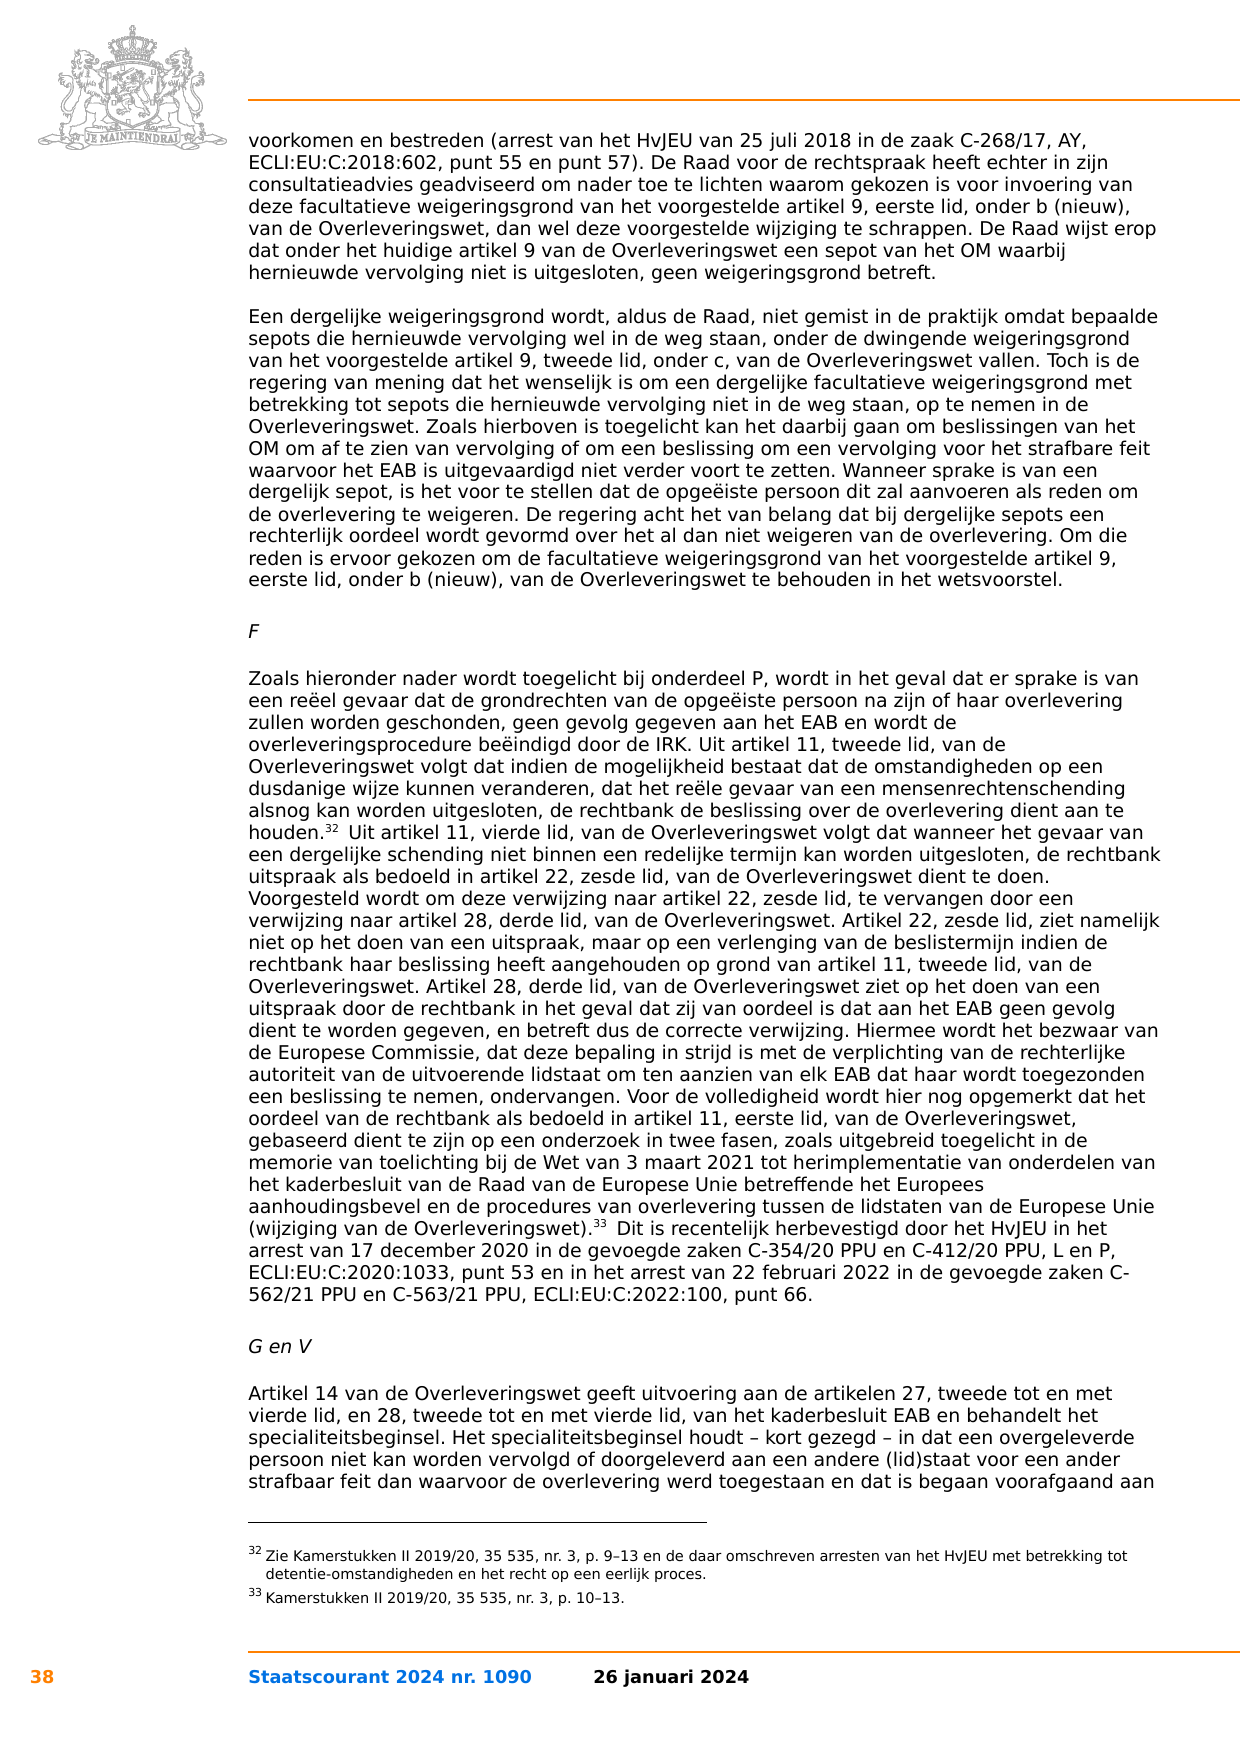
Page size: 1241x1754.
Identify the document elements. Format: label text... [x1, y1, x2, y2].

text Artikel 14 van de Overleveringswet geeft uitvoering aan de artikelen 27, tweede tot en met vierde lid, en 28, tweede tot en met vierde lid, van het kaderbesluit EAB en behandelt het specialiteitsbeginsel. Het specialiteitsbeginsel houdt – kort gezegd – in dat een overgeleverde persoon niet kan worden vervolgd of doorgeleverd aan een andere (lid)staat voor een ander strafbaar feit dan waarvoor de overlevering werd toegestaan en dat is begaan voorafgaand aan [248, 1383, 1163, 1493]
subtitle F [248, 621, 1163, 643]
text Een dergelijke weigeringsgrond wordt, aldus de Raad, niet gemist in de praktijk omdat bepaalde sepots die hernieuwde vervolging wel in de weg staan, onder de dwingende weigeringsgrond van het voorgestelde artikel 9, tweede lid, onder c, van de Overleveringswet vallen. Toch is de regering van mening dat het wenselijk is om een dergelijke facultatieve weigeringsgrond met betrekking tot sepots die hernieuwde vervolging niet in de weg staan, op te nemen in de Overleveringswet. Zoals hierboven is toegelicht kan het daarbij gaan om beslissingen van het OM om af te zien van vervolging of om een beslissing om een vervolging voor het strafbare feit waarvoor het EAB is uitgevaardigd niet verder voort te zetten. Wanneer sprake is van een dergelijk sepot, is het voor te stellen dat de opgeëiste persoon dit zal aanvoeren als reden om de overlevering te weigeren. De regering acht het van belang dat bij dergelijke sepots een rechterlijk oordeel wordt gevormd over het al dan niet weigeren van de overlevering. Om die reden is ervoor gekozen om de facultatieve weigeringsgrond van het voorgestelde artikel 9, eerste lid, onder b (nieuw), van de Overleveringswet te behouden in het wetsvoorstel. [248, 306, 1163, 591]
text Zie Kamerstukken II 2019/20, 35 535, nr. 3, p. 9–13 en de daar omschreven arresten van het HvJEU met betrekking tot detentie-omstandigheden en het recht op een eerlijk proces. [248, 1544, 1163, 1583]
text voorkomen en bestreden (arrest van het HvJEU van 25 juli 2018 in de zaak C-268/17, AY, ECLI:EU:C:2018:602, punt 55 en punt 57). De Raad voor de rechtspraak heeft echter in zijn consultatieadvies geadviseerd om nader toe te lichten waarom gekozen is voor invoering van deze facultatieve weigeringsgrond van het voorgestelde artikel 9, eerste lid, onder b (nieuw), van de Overleveringswet, dan wel deze voorgestelde wijziging te schrappen. De Raad wijst erop dat onder het huidige artikel 9 van de Overleveringswet een sepot van het OM waarbij hernieuwde vervolging niet is uitgesloten, geen weigeringsgrond betreft. [248, 130, 1163, 284]
text Zoals hieronder nader wordt toegelicht bij onderdeel P, wordt in het geval dat er sprake is van een reëel gevaar dat de grondrechten van de opgeëiste persoon na zijn of haar overlevering zullen worden geschonden, geen gevolg gegeven aan het EAB en wordt de overleveringsprocedure beëindigd door de IRK. Uit artikel 11, tweede lid, van de Overleveringswet volgt dat indien de mogelijkheid bestaat dat de omstandigheden op een dusdanige wijze kunnen veranderen, dat het reële gevaar van een mensenrechtenschending alsnog kan worden uitgesloten, de rechtbank de beslissing over de overlevering dient aan te houden. Uit artikel 11, vierde lid, van de Overleveringswet volgt dat wanneer het gevaar van een dergelijke schending niet binnen een redelijke termijn kan worden uitgesloten, de rechtbank uitspraak als bedoeld in artikel 22, zesde lid, van de Overleveringswet dient te doen. Voorgesteld wordt om deze verwijzing naar artikel 22, zesde lid, te vervangen door een verwijzing naar artikel 28, derde lid, van de Overleveringswet. Artikel 22, zesde lid, ziet namelijk niet op het doen van een uitspraak, maar op een verlenging van de beslistermijn indien de rechtbank haar beslissing heeft aangehouden op grond van artikel 11, tweede lid, van de Overleveringswet. Artikel 28, derde lid, van de Overleveringswet ziet op het doen van een uitspraak door de rechtbank in het geval dat zij van oordeel is dat aan het EAB geen gevolg dient te worden gegeven, en betreft dus de correcte verwijzing. Hiermee wordt het bezwaar van de Europese Commissie, dat deze bepaling in strijd is met de verplichting van de rechterlijke autoriteit van de uitvoerende lidstaat om ten aanzien van elk EAB dat haar wordt toegezonden een beslissing te nemen, ondervangen. Voor de volledigheid wordt hier nog opgemerkt dat het oordeel van de rechtbank als bedoeld in artikel 11, eerste lid, van de Overleveringswet, gebaseerd dient te zijn op een onderzoek in twee fasen, zoals uitgebreid toegelicht in de memorie van toelichting bij de Wet van 3 maart 2021 tot herimplementatie van onderdelen van het kaderbesluit van de Raad van de Europese Unie betreffende het Europees aanhoudingsbevel en de procedures van overlevering tussen de lidstaten van de Europese Unie (wijziging van de Overleveringswet). Dit is recentelijk herbevestigd door het HvJEU in het arrest van 17 december 2020 in de gevoegde zaken C-354/20 PPU en C-412/20 PPU, L en P, ECLI:EU:C:2020:1033, punt 53 en in het arrest van 22 februari 2022 in de gevoegde zaken C-562/21 PPU en C-563/21 PPU, ECLI:EU:C:2022:100, punt 66. [248, 668, 1163, 1306]
picture [38, 25, 227, 150]
text Kamerstukken II 2019/20, 35 535, nr. 3, p. 10–13. [248, 1586, 1163, 1608]
subtitle G en V [248, 1336, 1163, 1358]
